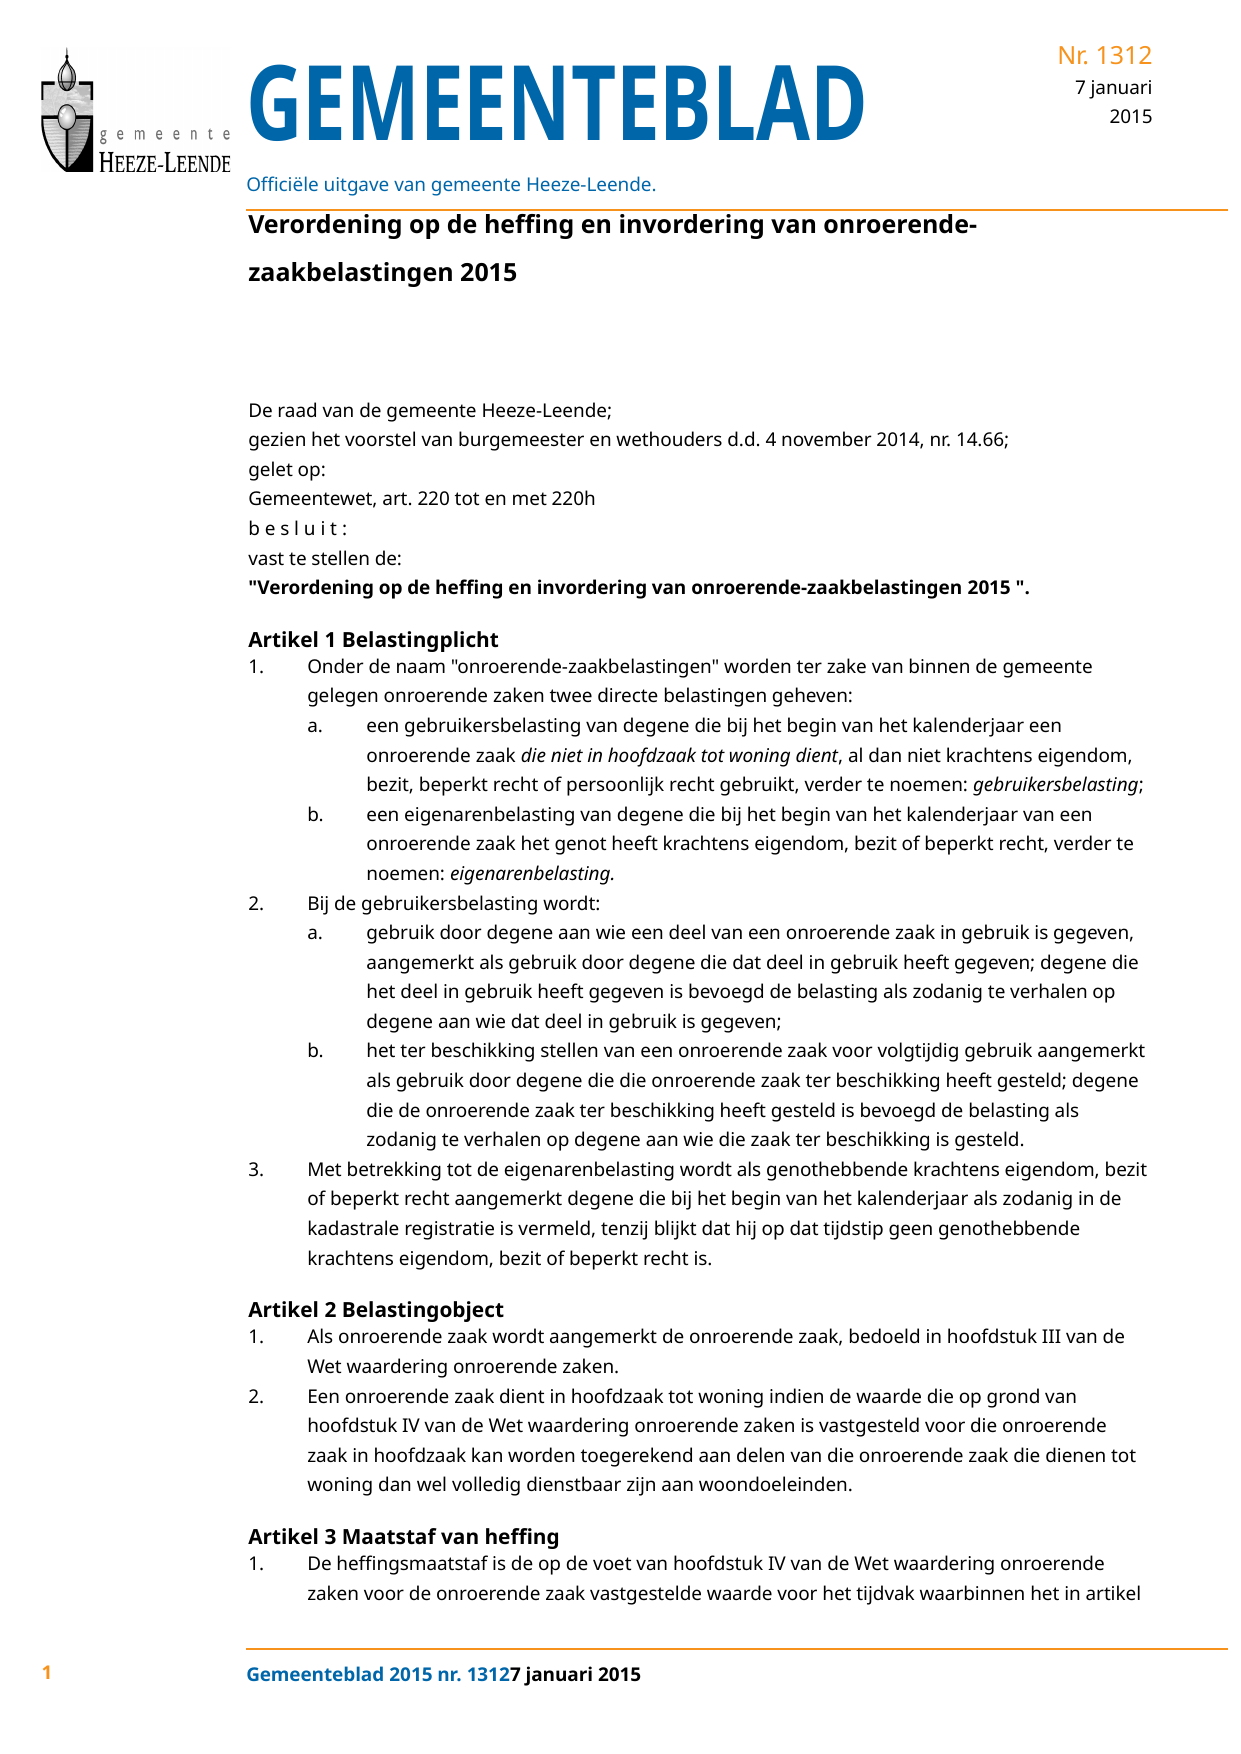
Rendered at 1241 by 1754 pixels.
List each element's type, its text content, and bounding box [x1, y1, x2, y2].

text gezien het voorstel van burgemeester en wethouders d.d. 4 november 2014, nr. 14.66; [248, 426, 1152, 452]
text Verordening op de heffing en invordering van onroerende-zaakbelastingen 2015 [248, 211, 1152, 288]
list een eigenarenbelasting van degene die bij het begin van het kalenderjaar van een onroerende zaak het genot heeft krachtens eigendom, bezit of beperkt recht, verder te noemen: eigenarenbelasting. [307, 801, 1152, 886]
picture [41, 47, 231, 172]
text vast te stellen de: [248, 545, 1152, 570]
list Met betrekking tot de eigenarenbelasting wordt als genothebbende krachtens eigendom, bezit of beperkt recht aangemerkt degene die bij het begin van het kalenderjaar als zodanig in de kadastrale registratie is vermeld, tenzij blijkt dat hij op dat tijdstip geen genothebbende krachtens eigendom, bezit of beperkt recht is. [248, 1156, 1152, 1271]
list Een onroerende zaak dient in hoofdzaak tot woning indien de waarde die op grond van hoofdstuk IV van de Wet waardering onroerende zaken is vastgesteld voor die onroerende zaak in hoofdzaak kan worden toegerekend aan delen van die onroerende zaak die dienen tot woning dan wel volledig dienstbaar zijn aan woondoeleinden. [248, 1383, 1152, 1497]
text "Verordening op de heffing en invordering van onroerende-zaakbelastingen 2015 ". [248, 574, 1152, 600]
list het ter beschikking stellen van een onroerende zaak voor volgtijdig gebruik aangemerkt als gebruik door degene die die onroerende zaak ter beschikking heeft gesteld; degene die de onroerende zaak ter beschikking heeft gesteld is bevoegd de belasting als zodanig te verhalen op degene aan wie die zaak ter beschikking is gesteld. [307, 1038, 1152, 1152]
list gebruik door degene aan wie een deel van een onroerende zaak in gebruik is gegeven, aangemerkt als gebruik door degene die dat deel in gebruik heeft gegeven; degene die het deel in gebruik heeft gegeven is bevoegd de belasting als zodanig te verhalen op degene aan wie dat deel in gebruik is gegeven; [307, 919, 1152, 1034]
text De raad van de gemeente Heeze-Leende; [248, 397, 1152, 422]
list Als onroerende zaak wordt aangemerkt de onroerende zaak, bedoeld in hoofdstuk III van de Wet waardering onroerende zaken. [248, 1324, 1152, 1379]
text Artikel 1 Belastingplicht [248, 625, 1152, 653]
text b e s l u i t : [248, 515, 1152, 541]
list De heffingsmaatstaf is de op de voet van hoofdstuk IV van de Wet waardering onroerende zaken voor de onroerende zaak vastgestelde waarde voor het tijdvak waarbinnen het in artikel [248, 1550, 1152, 1606]
list een gebruikersbelasting van degene die bij het begin van het kalenderjaar een onroerende zaak die niet in hoofdzaak tot woning dient, al dan niet krachtens eigendom, bezit, beperkt recht of persoonlijk recht gebruikt, verder te noemen: gebruikersbelasting; [307, 712, 1152, 797]
text Artikel 3 Maatstaf van heffing [248, 1522, 1152, 1550]
list Onder de naam "onroerende-zaakbelastingen" worden ter zake van binnen de gemeente gelegen onroerende zaken twee directe belastingen geheven: [248, 653, 1152, 708]
list Bij de gebruikersbelasting wordt: [248, 890, 1152, 916]
text Gemeentewet, art. 220 tot en met 220h [248, 486, 1152, 511]
text Artikel 2 Belastingobject [248, 1295, 1152, 1324]
text gelet op: [248, 456, 1152, 482]
